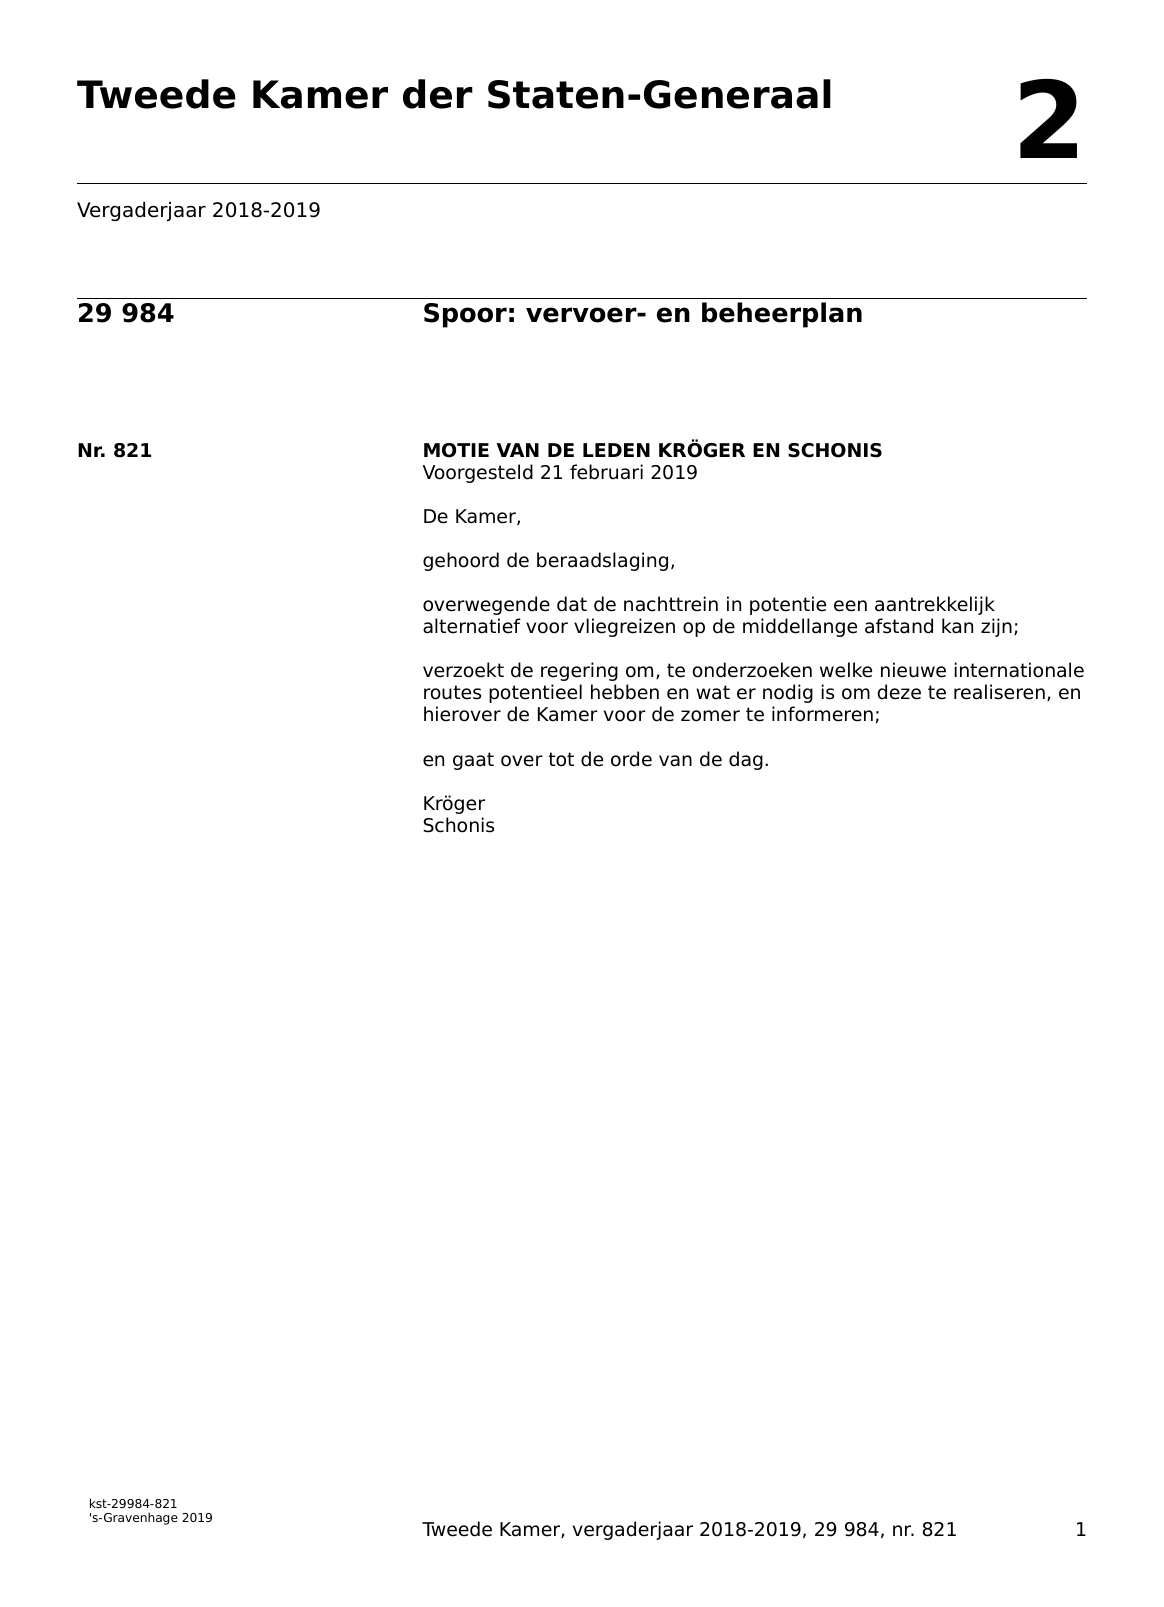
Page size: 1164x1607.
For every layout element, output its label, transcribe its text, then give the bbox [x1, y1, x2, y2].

subtitle 29 984 Spoor: vervoer- en beheerplan [77, 299, 1087, 329]
table_header Tweede Kamer der Staten-Generaal [77, 59, 886, 183]
text Schonis [422, 814, 1087, 837]
subtitle Nr. 821 MOTIE VAN DE LEDEN KRÖGER EN SCHONIS [77, 440, 1087, 462]
text gehoord de beraadslaging, [422, 550, 1087, 572]
table_cell Vergaderjaar 2018-2019 [77, 184, 1087, 298]
text kst-29984-821 [88, 1497, 323, 1511]
text Kröger [422, 793, 1087, 814]
text verzoekt de regering om, te onderzoeken welke nieuwe internationale routes potentieel hebben en wat er nodig is om deze te realiseren, en hierover de Kamer voor de zomer te informeren; [422, 660, 1087, 726]
text overwegende dat de nachttrein in potentie een aantrekkelijk alternatief voor vliegreizen op de middellange afstand kan zijn; [422, 594, 1087, 638]
text en gaat over tot de orde van de dag. [422, 748, 1087, 770]
text 's-Gravenhage 2019 [88, 1511, 323, 1525]
text De Kamer, [422, 506, 1087, 528]
table_header 2 [886, 59, 1087, 183]
text Voorgesteld 21 februari 2019 [422, 462, 1087, 484]
